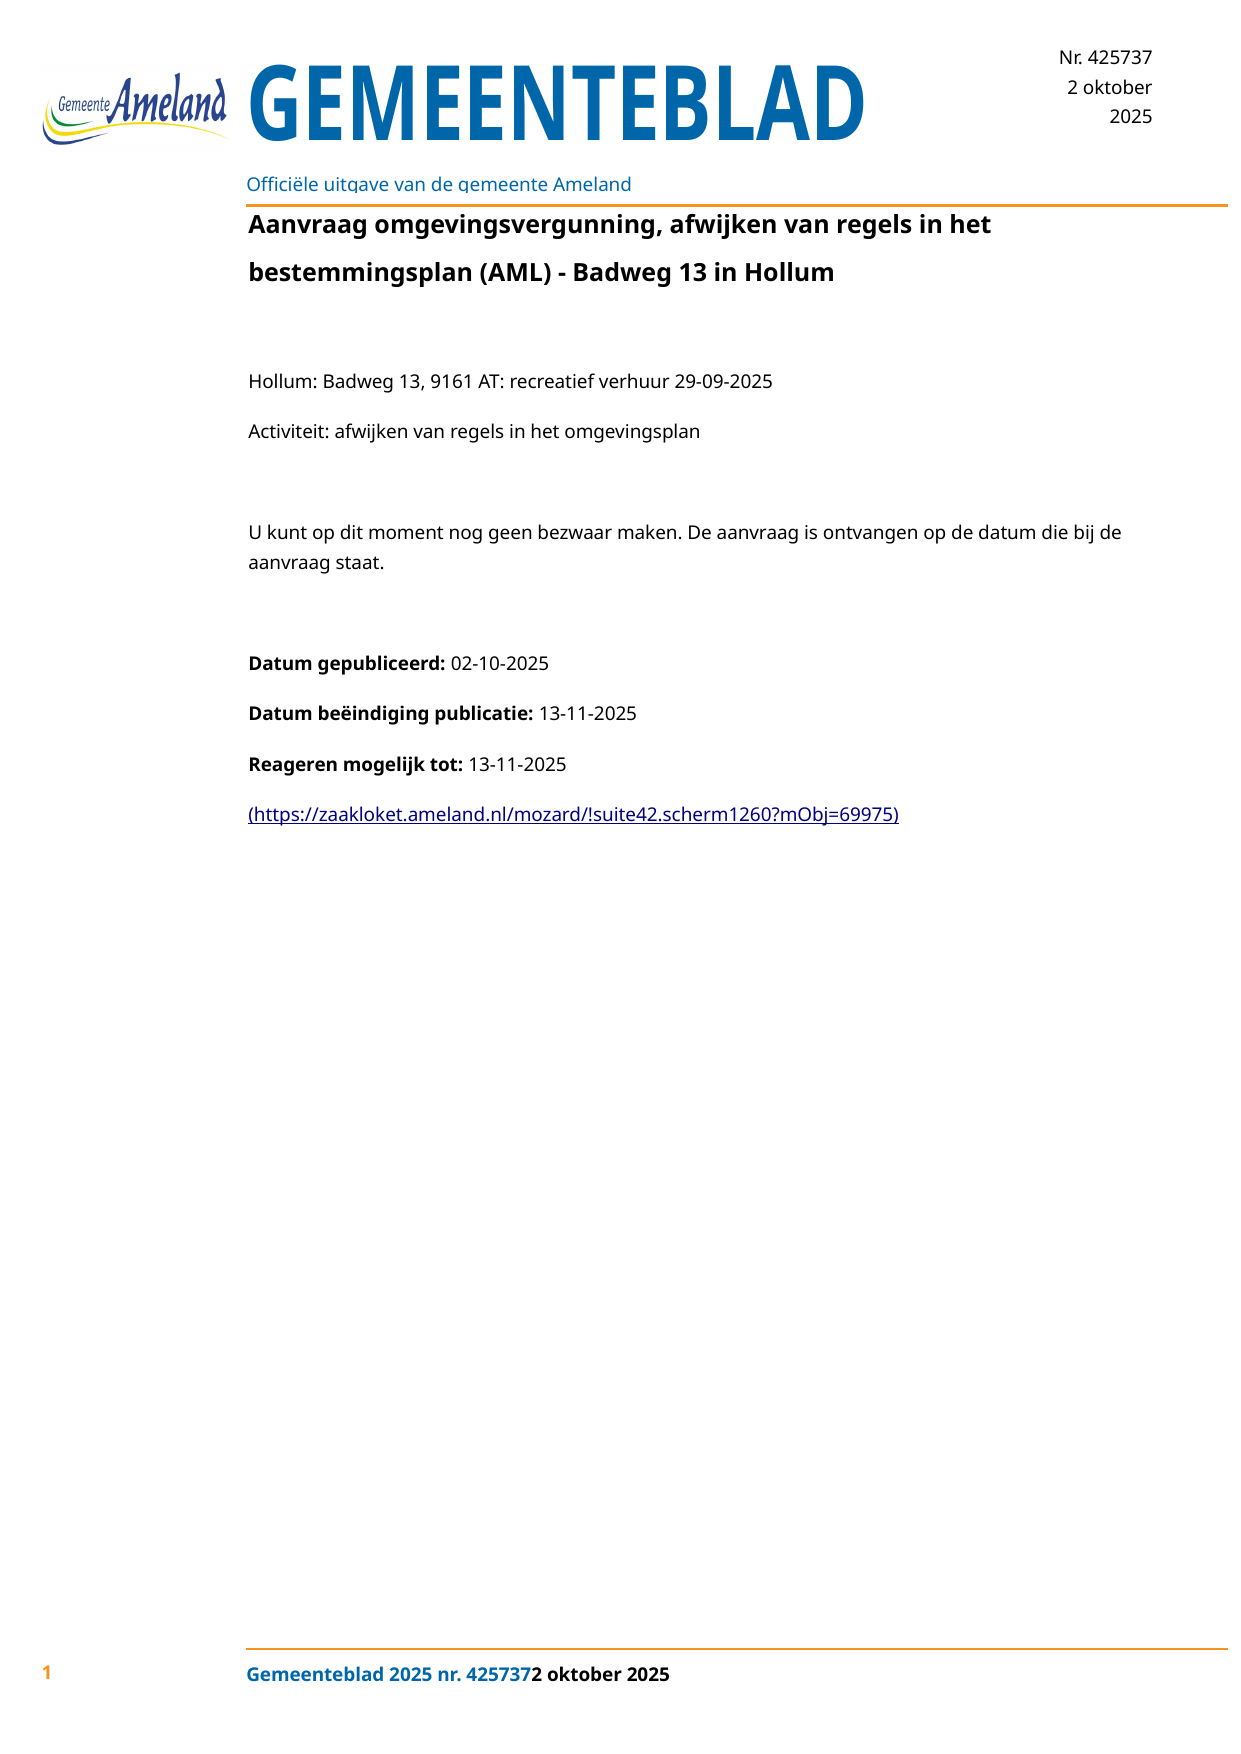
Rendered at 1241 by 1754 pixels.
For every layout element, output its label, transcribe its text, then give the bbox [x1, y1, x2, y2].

text U kunt op dit moment nog geen bezwaar maken. De aanvraag is ontvangen op de datum die bij de aanvraag staat. [248, 519, 1152, 575]
text Activiteit: afwijken van regels in het omgevingsplan [248, 419, 1152, 444]
text Datum gepubliceerd: 02-10-2025 [248, 650, 1152, 676]
text (https://zaakloket.ameland.nl/mozard/!suite42.scherm1260?mObj=69975) [248, 801, 1152, 827]
text Datum beëindiging publicatie: 13-11-2025 [248, 700, 1152, 726]
text Reageren mogelijk tot: 13-11-2025 [248, 751, 1152, 777]
picture [41, 47, 231, 172]
text Hollum: Badweg 13, 9161 AT: recreatief verhuur 29-09-2025 [248, 368, 1152, 394]
text Aanvraag omgevingsvergunning, afwijken van regels in het bestemmingsplan (AML) - Badweg 13 in Hollum [248, 207, 1152, 288]
